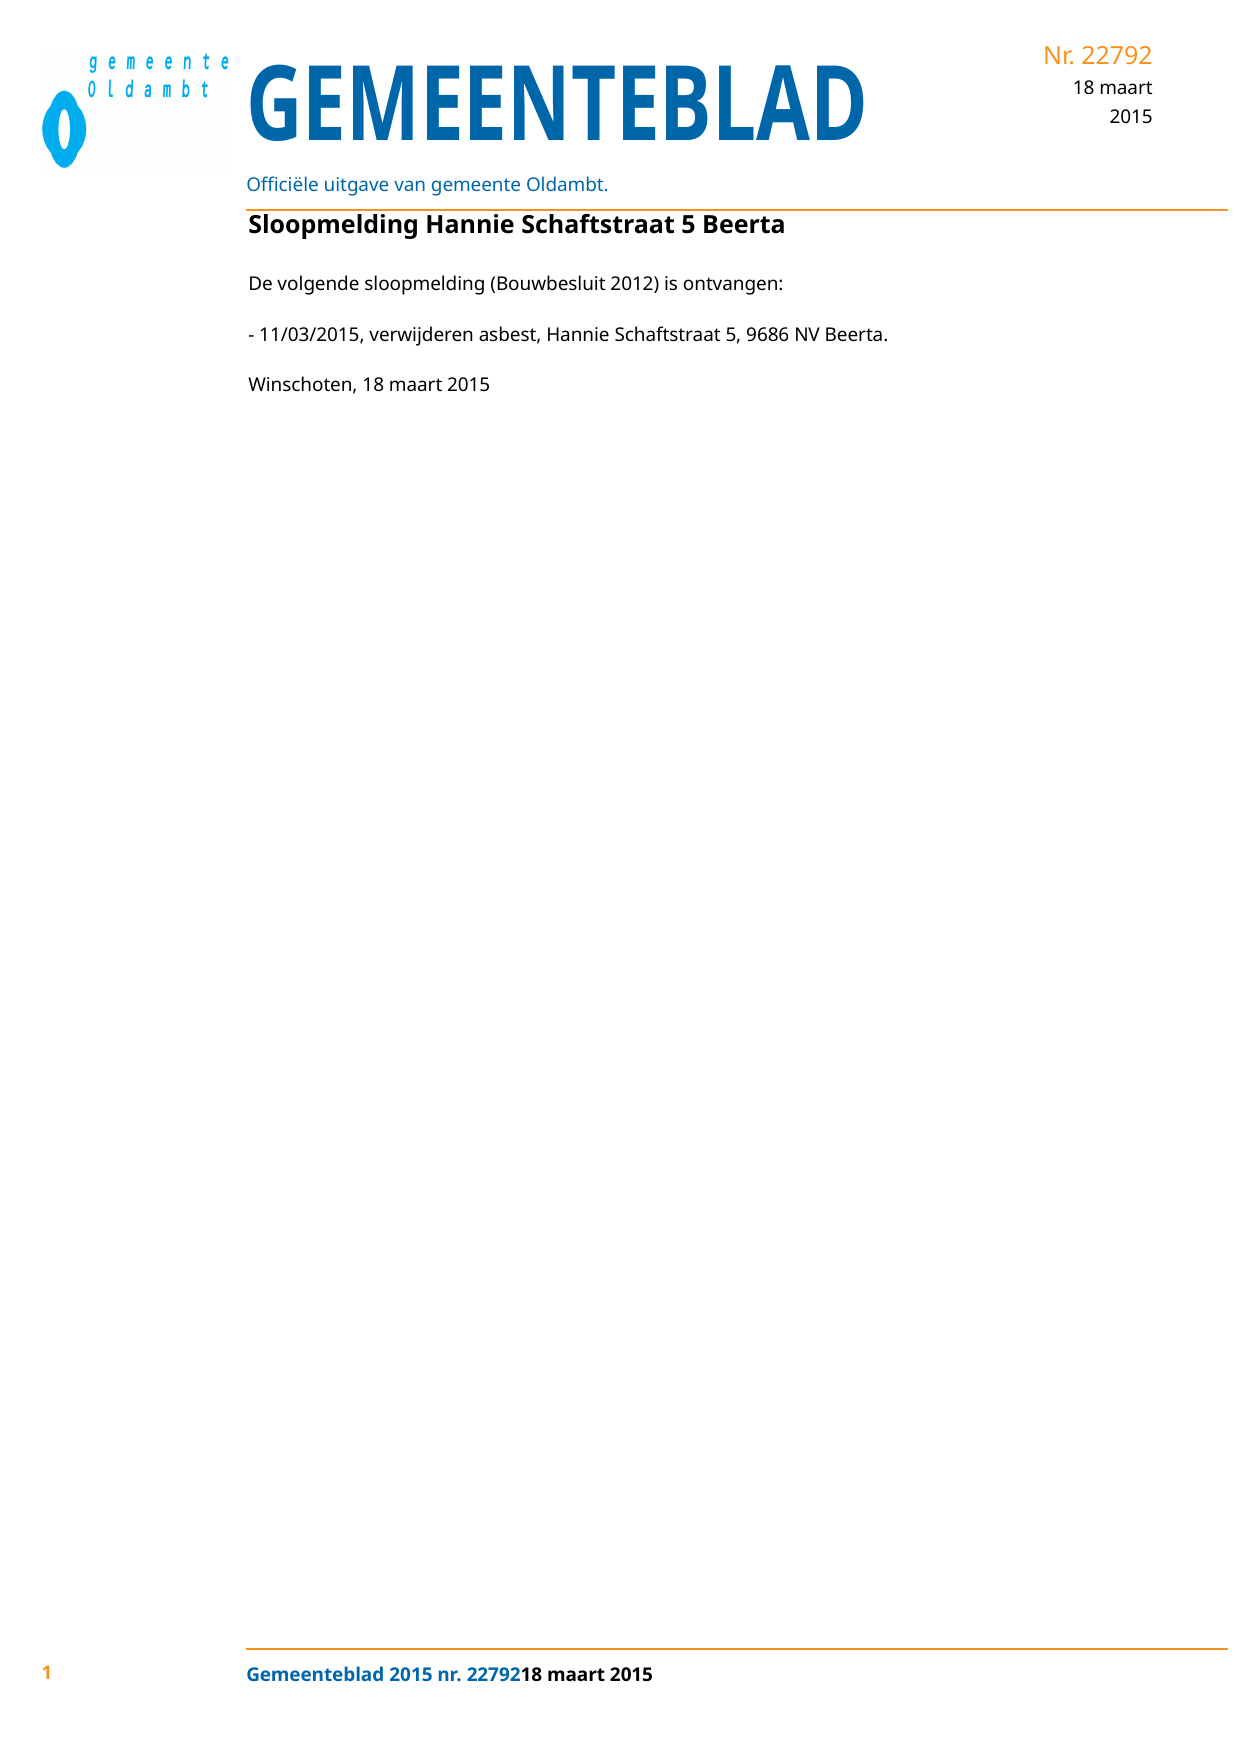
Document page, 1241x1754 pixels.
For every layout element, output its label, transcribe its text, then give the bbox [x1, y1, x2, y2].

text Winschoten, 18 maart 2015 [248, 371, 1152, 397]
text De volgende sloopmelding (Bouwbesluit 2012) is ontvangen: [248, 270, 1152, 296]
text Sloopmelding Hannie Schaftstraat 5 Beerta [248, 211, 1152, 241]
text - 11/03/2015, verwijderen asbest, Hannie Schaftstraat 5, 9686 NV Beerta. [248, 321, 1152, 346]
picture [41, 47, 231, 172]
